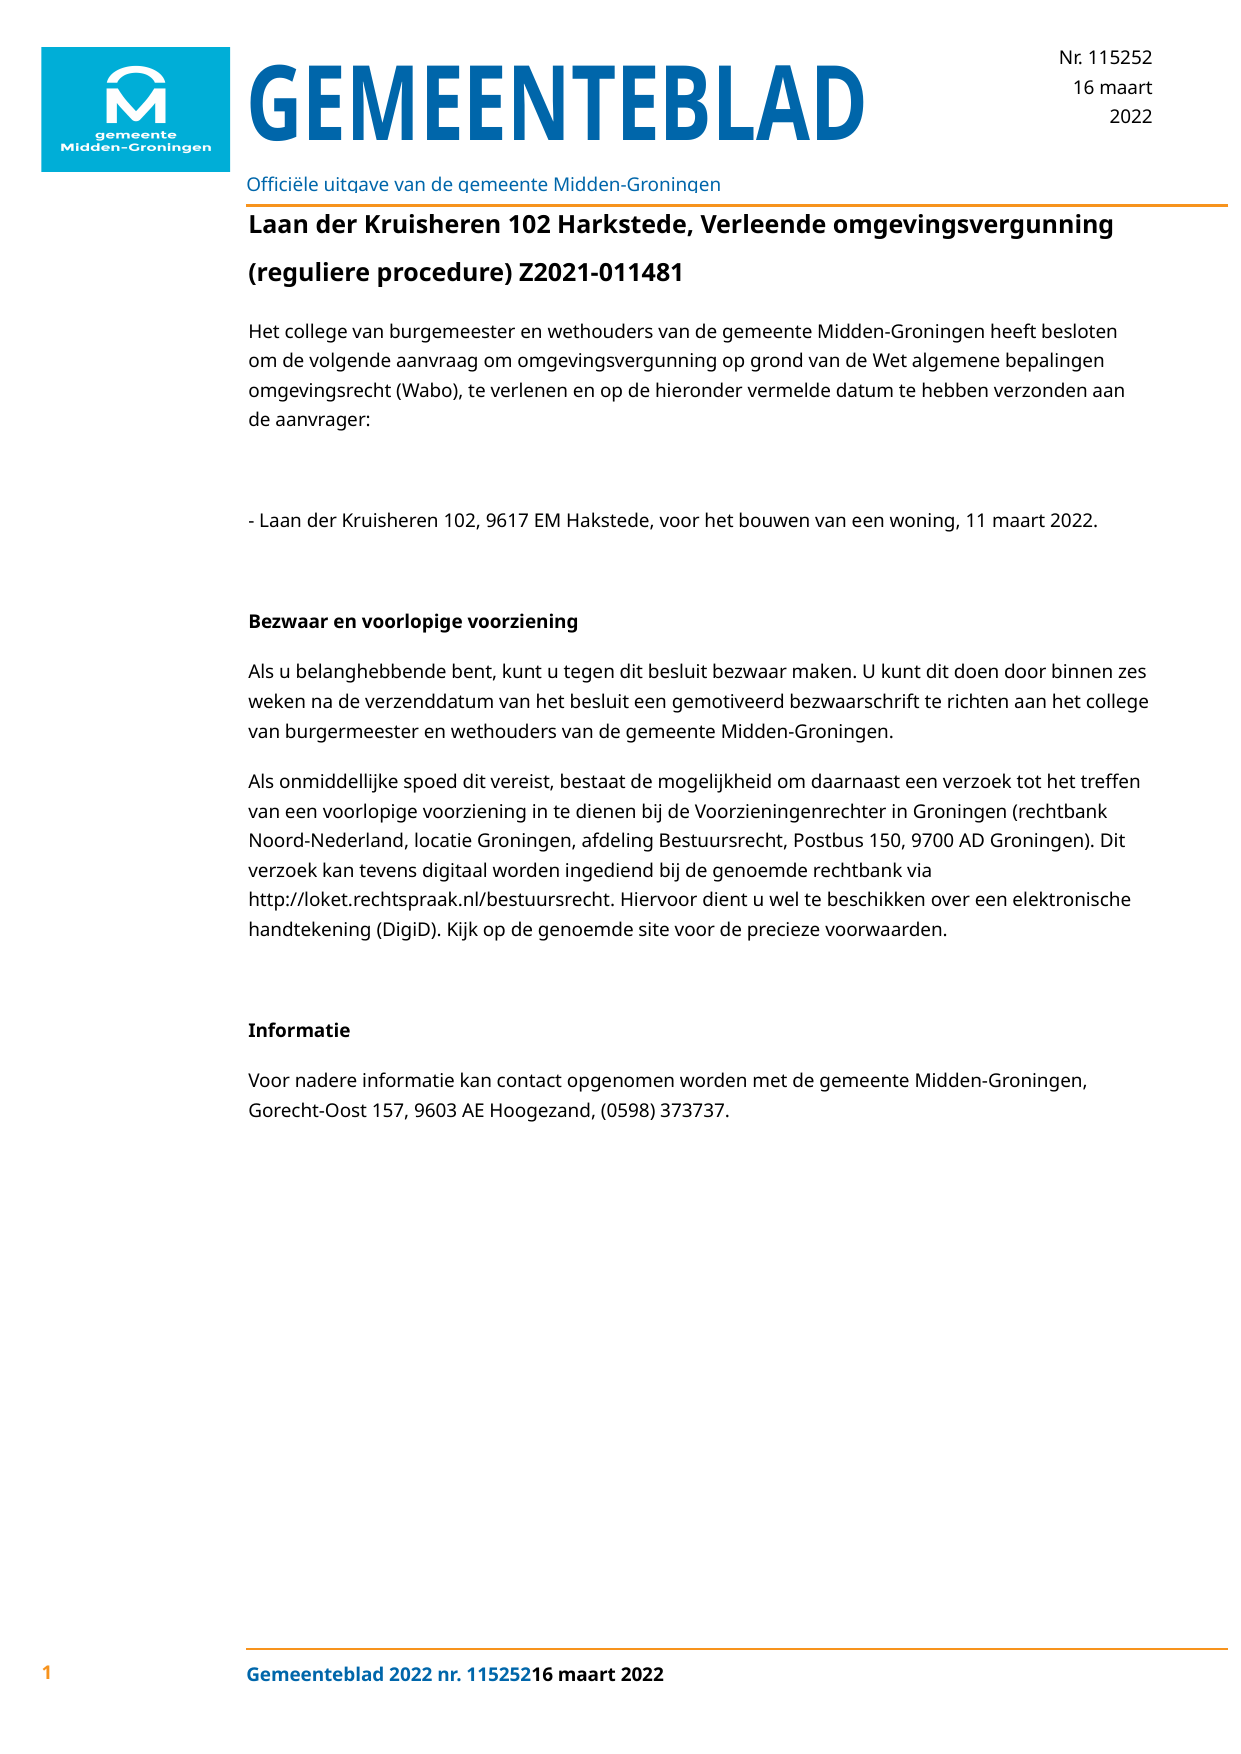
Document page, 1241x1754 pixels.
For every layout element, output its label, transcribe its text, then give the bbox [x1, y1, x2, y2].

text Voor nadere informatie kan contact opgenomen worden met de gemeente Midden-Groningen, Gorecht-Oost 157, 9603 AE Hoogezand, (0598) 373737. [248, 1067, 1152, 1123]
text Het college van burgemeester en wethouders van de gemeente Midden-Groningen heeft besloten om de volgende aanvraag om omgevingsvergunning op grond van de Wet algemene bepalingen omgevingsrecht (Wabo), te verlenen en op de hieronder vermelde datum te hebben verzonden aan de aanvrager: [248, 318, 1152, 432]
picture [108, 66, 164, 82]
text - Laan der Kruisheren 102, 9617 EM Hakstede, voor het bouwen van een woning, 11 maart 2022. [248, 507, 1152, 533]
text Laan der Kruisheren 102 Harkstede, Verleende omgevingsvergunning (reguliere procedure) Z2021-011481 [248, 207, 1152, 288]
text Als onmiddellijke spoed dit vereist, bestaat de mogelijkheid om daarnaast een verzoek tot het treffen van een voorlopige voorziening in te dienen bij de Voorzieningenrechter in Groningen (rechtbank Noord-Nederland, locatie Groningen, afdeling Bestuursrecht, Postbus 150, 9700 AD Groningen). Dit verzoek kan tevens digitaal worden ingediend bij de genoemde rechtbank via http://loket.rechtspraak.nl/bestuursrecht. Hiervoor dient u wel te beschikken over een elektronische handtekening (DigiD). Kijk op de genoemde site voor de precieze voorwaarden. [248, 768, 1152, 942]
text Bezwaar en voorlopige voorziening [248, 608, 1152, 634]
text Informatie [248, 1017, 1152, 1043]
picture [184, 146, 190, 153]
text Als u belanghebbende bent, kunt u tegen dit besluit bezwaar maken. U kunt dit doen door binnen zes weken na de verzenddatum van het besluit een gemotiveerd bezwaarschrift te richten aan het college van burgermeester en wethouders van de gemeente Midden-Groningen. [248, 659, 1152, 744]
picture [107, 89, 165, 122]
